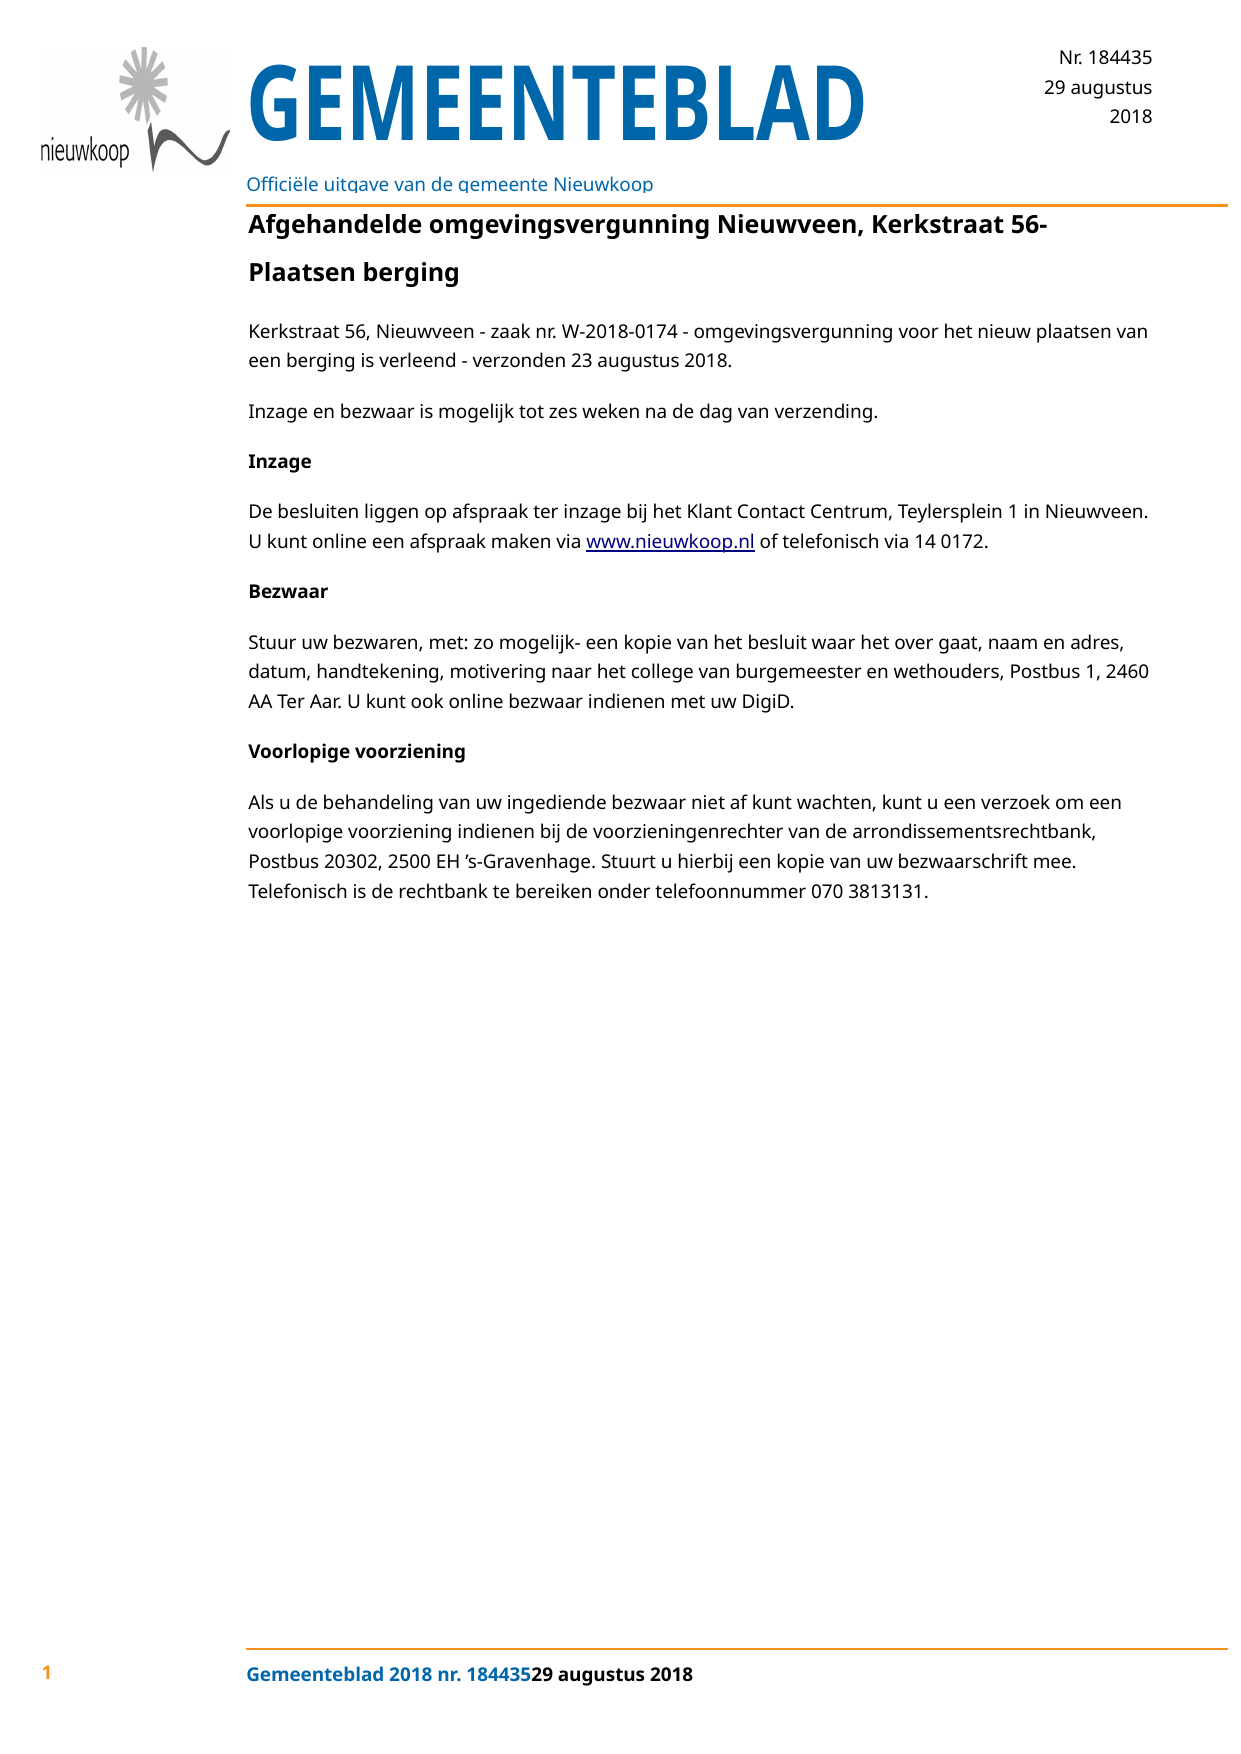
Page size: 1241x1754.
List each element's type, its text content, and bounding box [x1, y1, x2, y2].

text Stuur uw bezwaren, met: zo mogelijk- een kopie van het besluit waar het over gaat, naam en adres, datum, handtekening, motivering naar het college van burgemeester en wethouders, Postbus 1, 2460 AA Ter Aar. U kunt ook online bezwaar indienen met uw DigiD. [248, 629, 1152, 714]
text Voorlopige voorziening [248, 739, 1152, 764]
text Kerkstraat 56, Nieuwveen - zaak nr. W-2018-0174 - omgevingsvergunning voor het nieuw plaatsen van een berging is verleend - verzonden 23 augustus 2018. [248, 318, 1152, 373]
text Bezwaar [248, 579, 1152, 604]
text Afgehandelde omgevingsvergunning Nieuwveen, Kerkstraat 56- Plaatsen berging [248, 207, 1152, 288]
text Inzage en bezwaar is mogelijk tot zes weken na de dag van verzending. [248, 398, 1152, 424]
picture [41, 47, 231, 172]
text Inzage [248, 448, 1152, 474]
text Als u de behandeling van uw ingediende bezwaar niet af kunt wachten, kunt u een verzoek om een voorlopige voorziening indienen bij de voorzieningenrechter van de arrondissementsrechtbank, Postbus 20302, 2500 EH ’s-Gravenhage. Stuurt u hierbij een kopie van uw bezwaarschrift mee. Telefonisch is de rechtbank te bereiken onder telefoonnummer 070 3813131. [248, 789, 1152, 904]
text De besluiten liggen op afspraak ter inzage bij het Klant Contact Centrum, Teylersplein 1 in Nieuwveen. U kunt online een afspraak maken via www.nieuwkoop.nl of telefonisch via 14 0172. [248, 499, 1152, 554]
